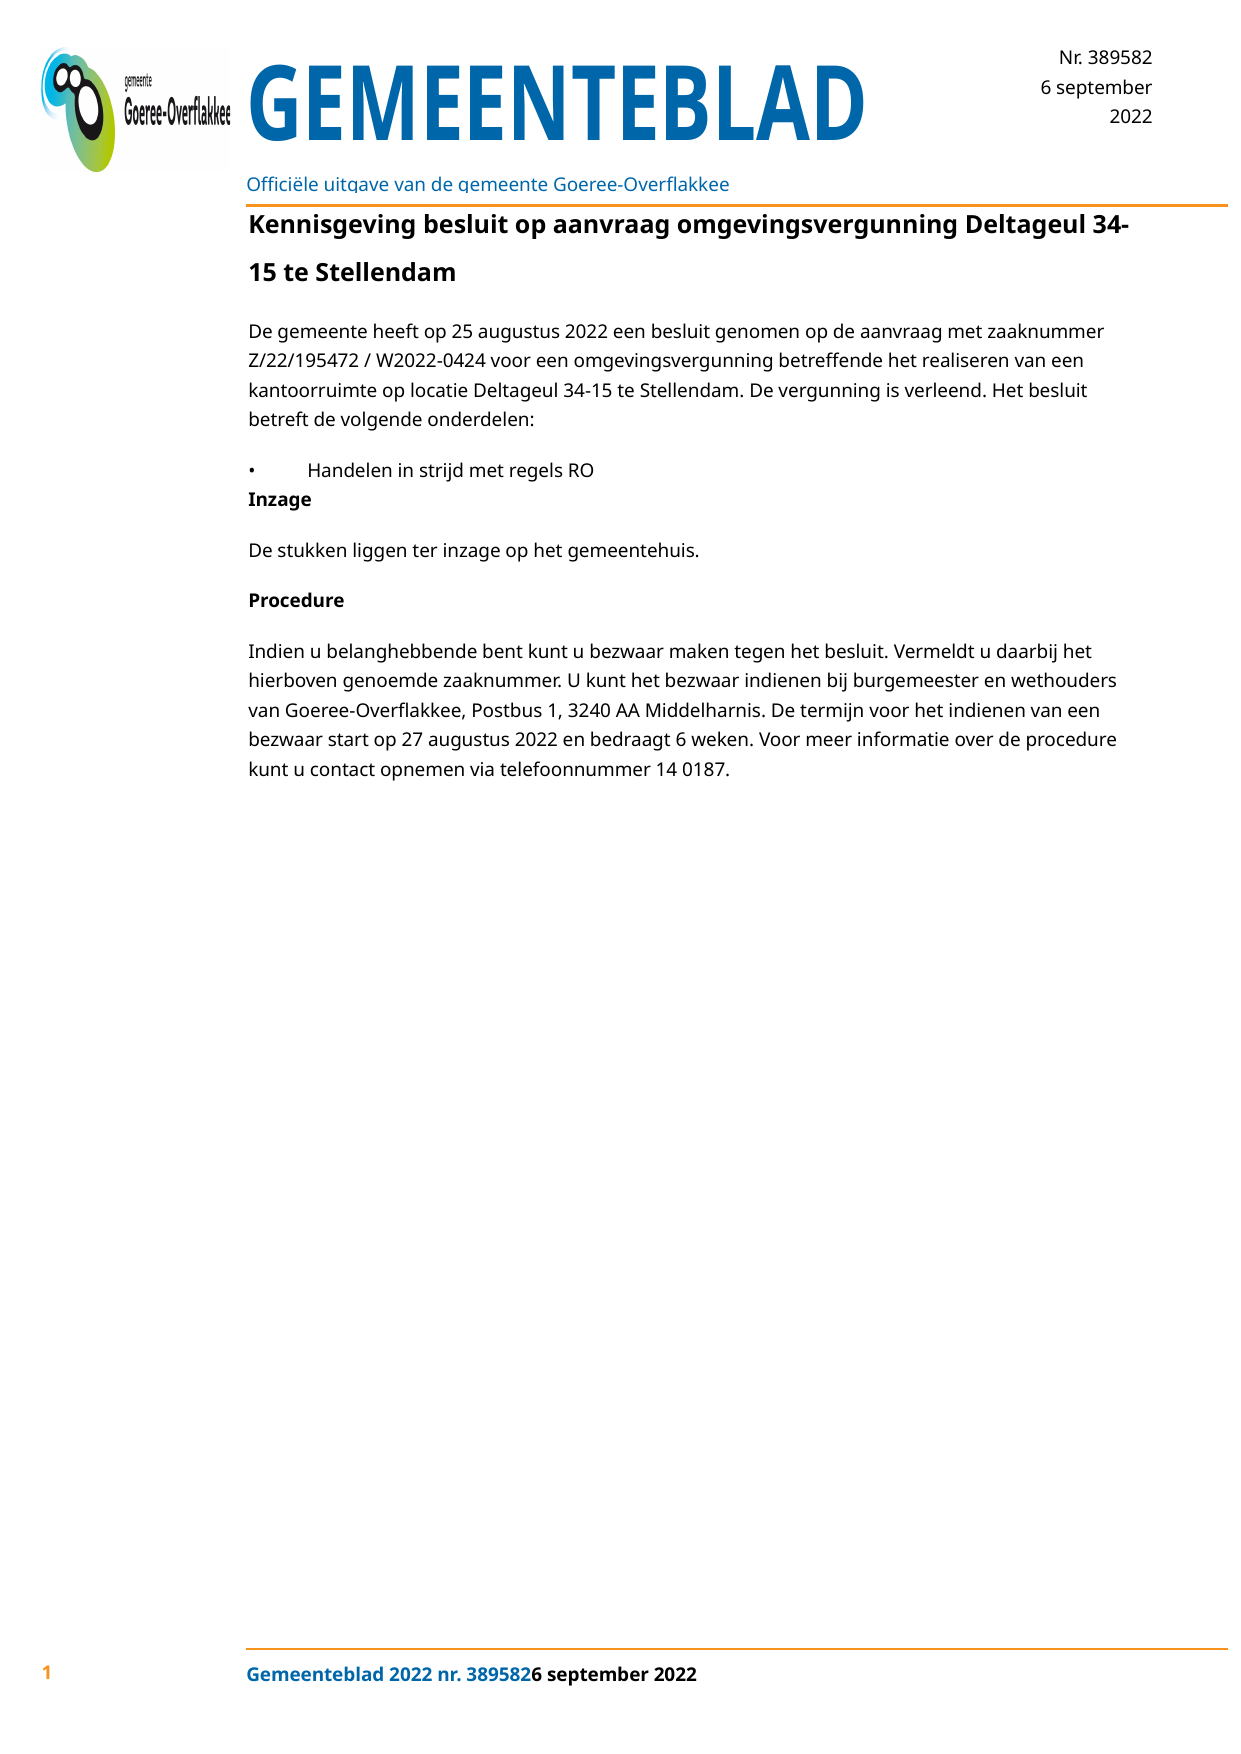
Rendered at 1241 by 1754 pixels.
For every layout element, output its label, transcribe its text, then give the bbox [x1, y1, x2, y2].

text Kennisgeving besluit op aanvraag omgevingsvergunning Deltageul 34-15 te Stellendam [248, 207, 1152, 288]
list Handelen in strijd met regels RO [248, 457, 1152, 483]
text De gemeente heeft op 25 augustus 2022 een besluit genomen op de aanvraag met zaaknummer Z/22/195472 / W2022-0424 voor een omgevingsvergunning betreffende het realiseren van een kantoorruimte op locatie Deltageul 34-15 te Stellendam. De vergunning is verleend. Het besluit betreft de volgende onderdelen: [248, 318, 1152, 432]
text Inzage [248, 487, 1152, 512]
text Procedure [248, 587, 1152, 613]
picture [41, 47, 231, 172]
text Indien u belanghebbende bent kunt u bezwaar maken tegen het besluit. Vermeldt u daarbij het hierboven genoemde zaaknummer. U kunt het bezwaar indienen bij burgemeester en wethouders van Goeree-Overflakkee, Postbus 1, 3240 AA Middelharnis. De termijn voor het indienen van een bezwaar start op 27 augustus 2022 en bedraagt 6 weken. Voor meer informatie over de procedure kunt u contact opnemen via telefoonnummer 14 0187. [248, 638, 1152, 782]
text De stukken liggen ter inzage op het gemeentehuis. [248, 537, 1152, 563]
